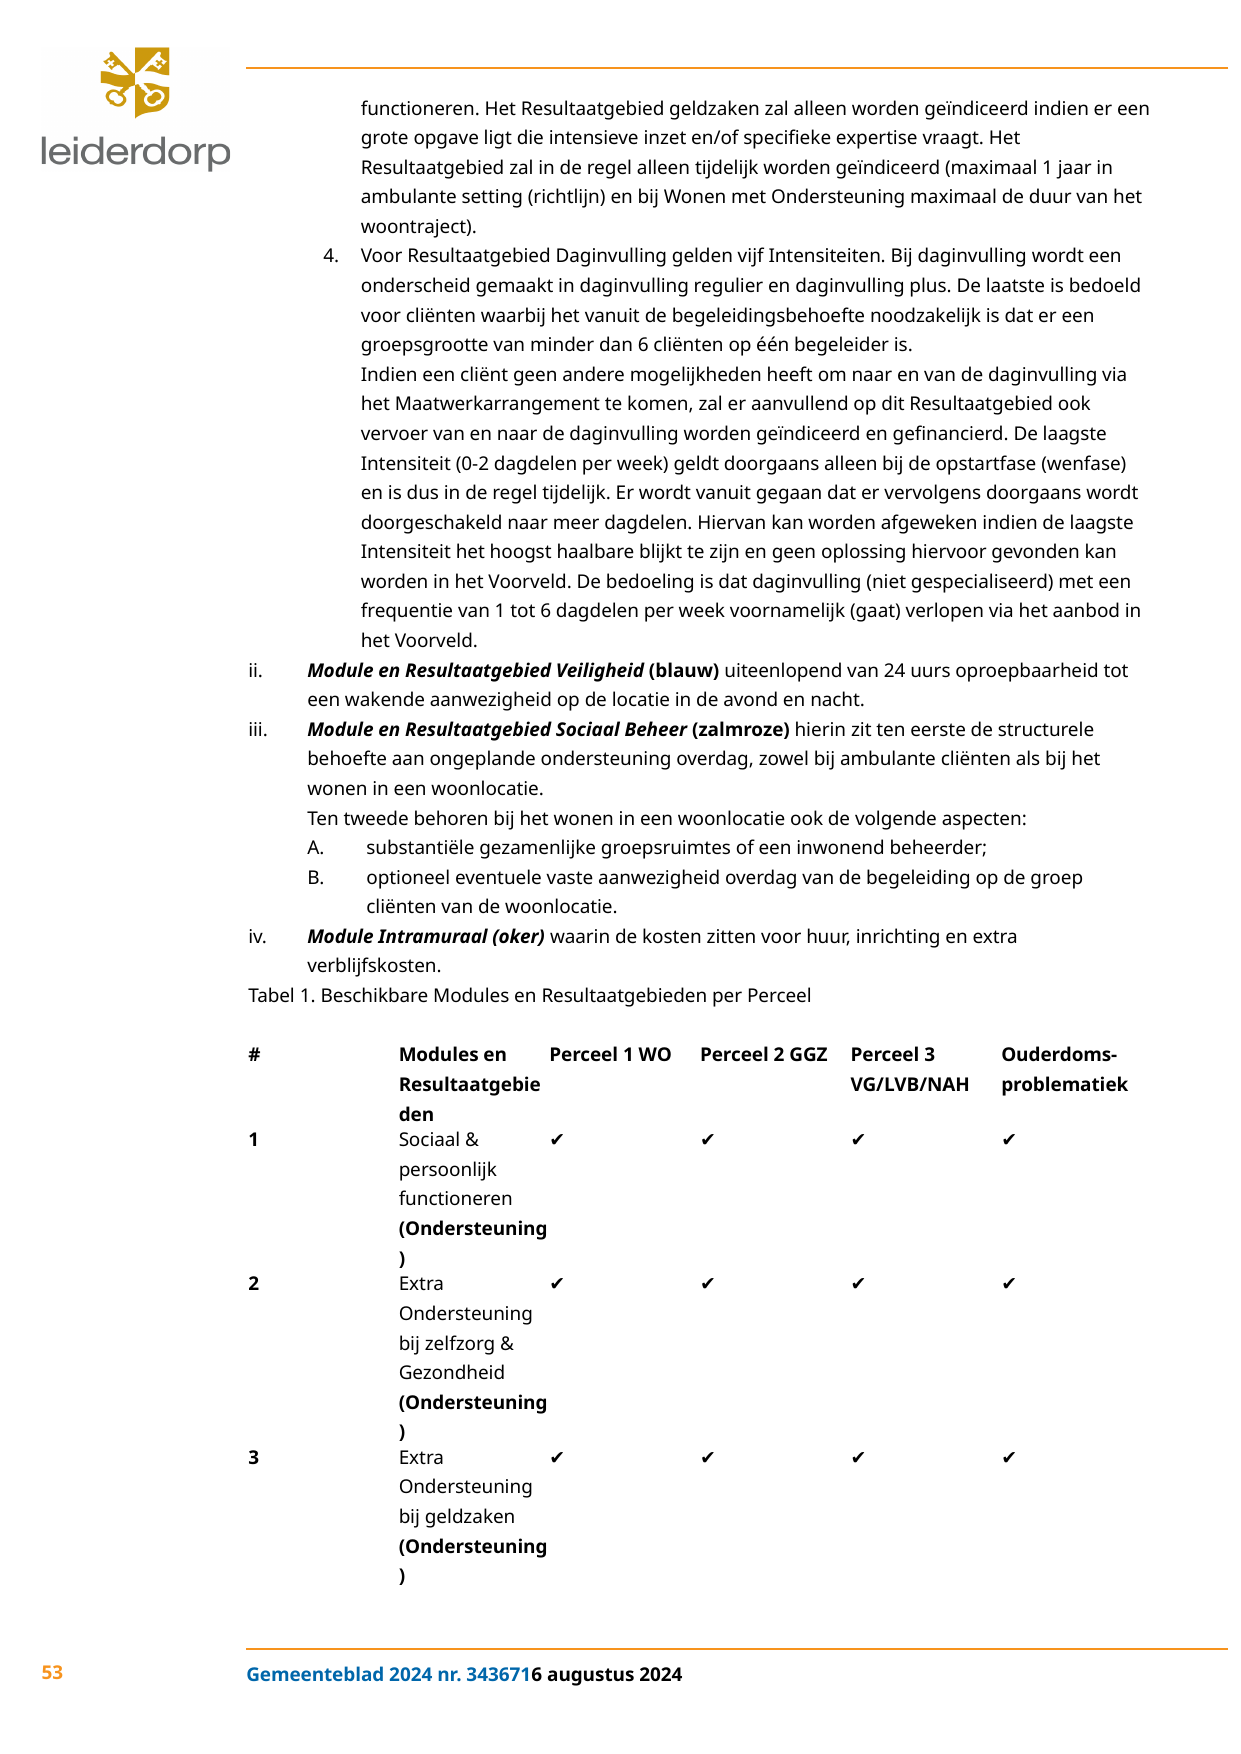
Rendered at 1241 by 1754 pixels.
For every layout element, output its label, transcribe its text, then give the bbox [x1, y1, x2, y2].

list functioneren. Het Resultaatgebied geldzaken zal alleen worden geïndiceerd indien er een grote opgave ligt die intensieve inzet en/of specifieke expertise vraagt. Het Resultaatgebied zal in de regel alleen tijdelijk worden geïndiceerd (maximaal 1 jaar in ambulante setting (richtlijn) en bij Wonen met Ondersteuning maximaal de duur van het woontraject). [323, 95, 1152, 239]
table_cell 3 [248, 1444, 398, 1588]
table_cell ✔ [549, 1271, 700, 1444]
table_cell ✔ [700, 1444, 850, 1588]
table_cell ✔ [549, 1126, 700, 1271]
table_header Perceel 3 VG/LVB/NAH [850, 1042, 1001, 1126]
table_header Perceel 1 WO [549, 1042, 700, 1126]
list optioneel eventuele vaste aanwezigheid overdag van de begeleiding op de groep cliënten van de woonlocatie. [307, 864, 1152, 919]
table_cell 1 [248, 1126, 398, 1271]
list Ten tweede behoren bij het wonen in een woonlocatie ook de volgende aspecten: [248, 805, 1152, 831]
table_cell Extra Ondersteuning bij geldzaken (Ondersteuning) [399, 1444, 549, 1588]
table_cell ✔ [850, 1271, 1001, 1444]
list substantiële gezamenlijke groepsruimtes of een inwonend beheerder; [307, 834, 1152, 860]
table_cell ✔ [1001, 1271, 1152, 1444]
table_cell ✔ [700, 1126, 850, 1271]
table_cell Sociaal & persoonlijk functioneren (Ondersteuning) [399, 1126, 549, 1271]
table_header Perceel 2 GGZ [700, 1042, 850, 1126]
text Tabel 1. Beschikbare Modules en Resultaatgebieden per Perceel [248, 982, 1152, 1008]
list Module en Resultaatgebied Veiligheid (blauw) uiteenlopend van 24 uurs oproepbaarheid tot een wakende aanwezigheid op de locatie in de avond en nacht. [248, 657, 1152, 712]
list Module Intramuraal (oker) waarin de kosten zitten voor huur, inrichting en extra verblijfskosten. [248, 923, 1152, 978]
table_cell ✔ [850, 1444, 1001, 1588]
list Indien een cliënt geen andere mogelijkheden heeft om naar en van de daginvulling via het Maatwerkarrangement te komen, zal er aanvullend op dit Resultaatgebied ook vervoer van en naar de daginvulling worden geïndiceerd en gefinancierd. De laagste Intensiteit (0-2 dagdelen per week) geldt doorgaans alleen bij de opstartfase (wenfase) en is dus in de regel tijdelijk. Er wordt vanuit gegaan dat er vervolgens doorgaans wordt doorgeschakeld naar meer dagdelen. Hiervan kan worden afgeweken indien de laagste Intensiteit het hoogst haalbare blijkt te zijn en geen oplossing hiervoor gevonden kan worden in het Voorveld. De bedoeling is dat daginvulling (niet gespecialiseerd) met een frequentie van 1 tot 6 dagdelen per week voornamelijk (gaat) verlopen via het aanbod in het Voorveld. [323, 361, 1152, 653]
table_header # [248, 1042, 398, 1126]
picture [41, 47, 231, 172]
table_cell ✔ [850, 1126, 1001, 1271]
table_cell ✔ [549, 1444, 700, 1588]
table_cell 2 [248, 1271, 398, 1444]
table_cell ✔ [1001, 1126, 1152, 1271]
table_cell ✔ [1001, 1444, 1152, 1588]
list Voor Resultaatgebied Daginvulling gelden vijf Intensiteiten. Bij daginvulling wordt een onderscheid gemaakt in daginvulling regulier en daginvulling plus. De laatste is bedoeld voor cliënten waarbij het vanuit de begeleidingsbehoefte noodzakelijk is dat er een groepsgrootte van minder dan 6 cliënten op één begeleider is. [323, 243, 1152, 357]
list Module en Resultaatgebied Sociaal Beheer (zalmroze) hierin zit ten eerste de structurele behoefte aan ongeplande ondersteuning overdag, zowel bij ambulante cliënten als bij het wonen in een woonlocatie. [248, 716, 1152, 801]
table_header Ouderdoms-problematiek [1001, 1042, 1152, 1126]
table_cell Extra Ondersteuning bij zelfzorg & Gezondheid (Ondersteuning) [399, 1271, 549, 1444]
table_cell ✔ [700, 1271, 850, 1444]
table_header Modules en Resultaatgebieden [399, 1042, 549, 1126]
